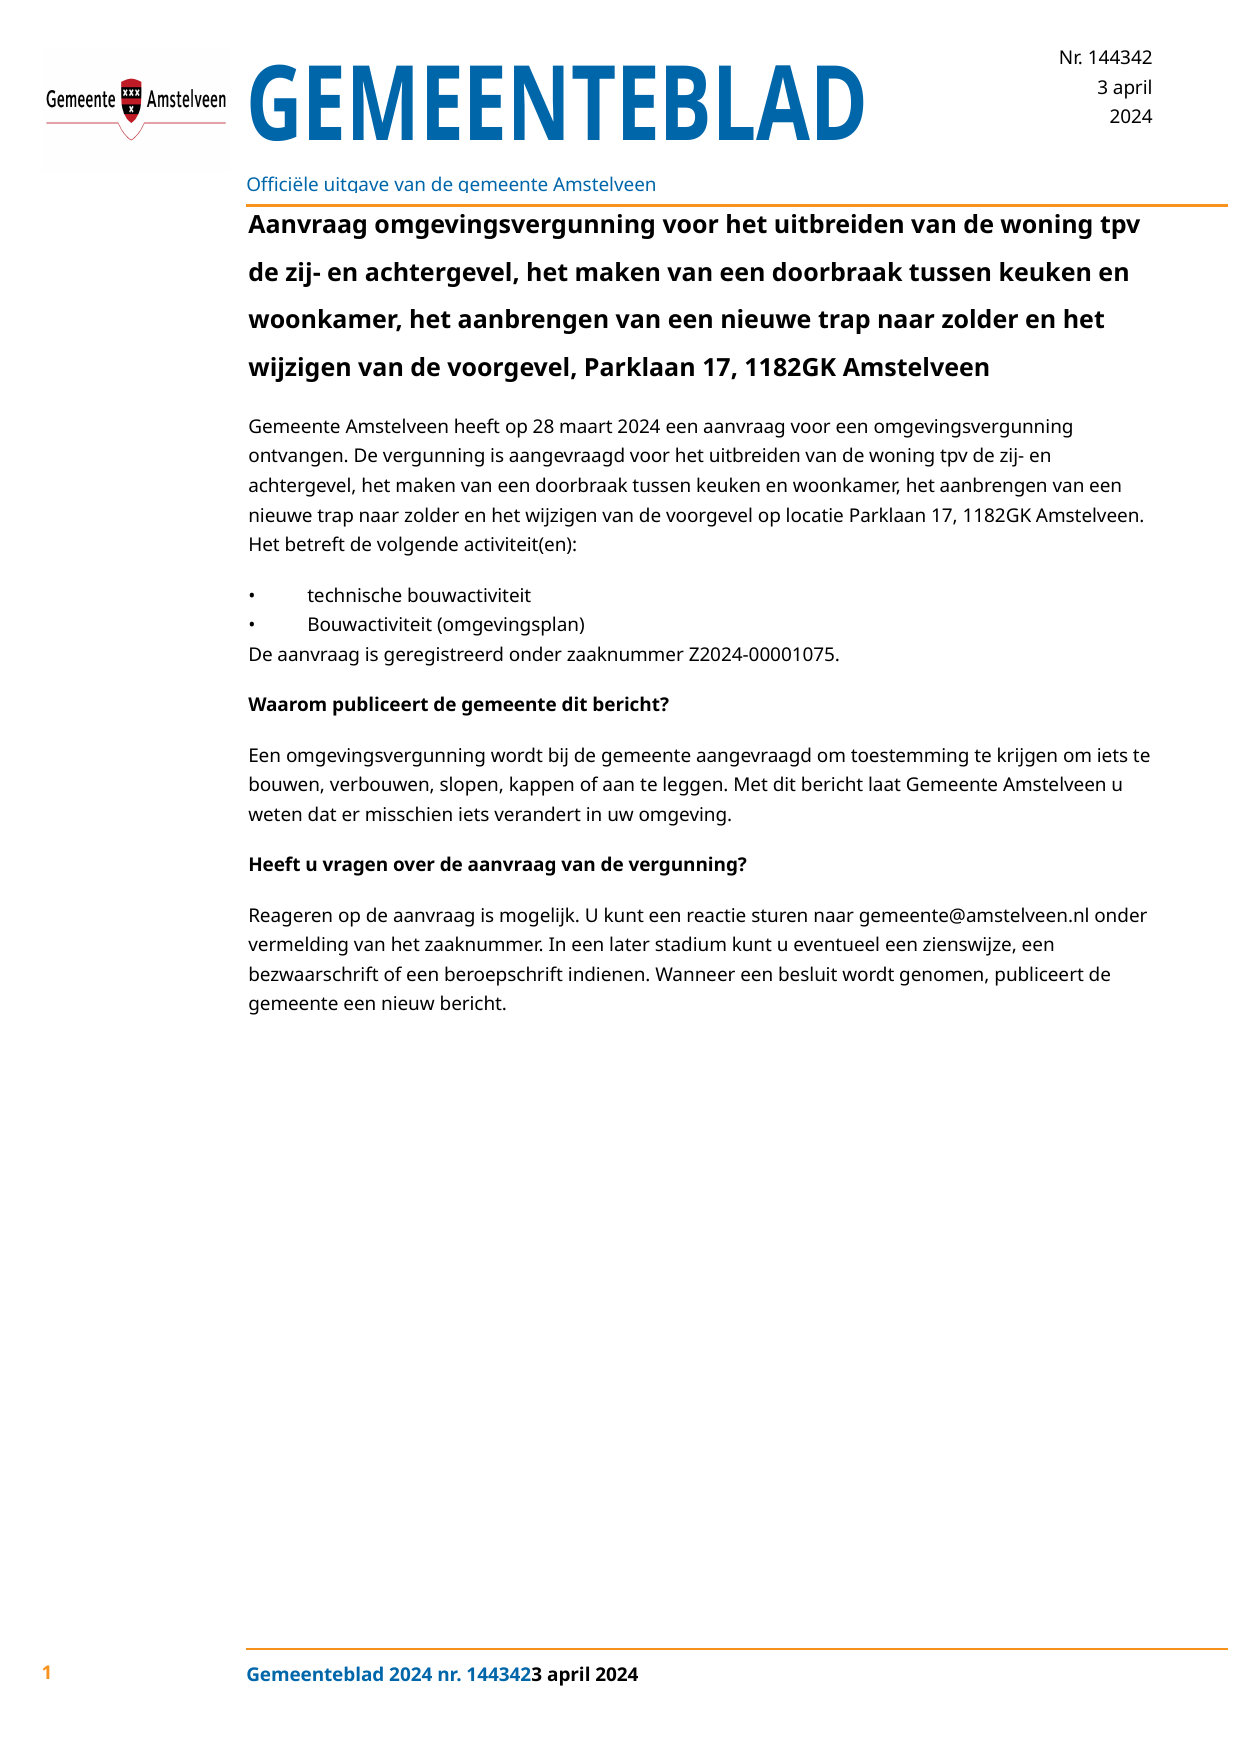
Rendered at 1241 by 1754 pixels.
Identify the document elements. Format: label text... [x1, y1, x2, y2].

text Gemeente Amstelveen heeft op 28 maart 2024 een aanvraag voor een omgevingsvergunning ontvangen. De vergunning is aangevraagd voor het uitbreiden van de woning tpv de zij- en achtergevel, het maken van een doorbraak tussen keuken en woonkamer, het aanbrengen van een nieuwe trap naar zolder en het wijzigen van de voorgevel op locatie Parklaan 17, 1182GK Amstelveen. Het betreft de volgende activiteit(en): [248, 413, 1152, 557]
text Heeft u vragen over de aanvraag van de vergunning? [248, 851, 1152, 877]
list technische bouwactiviteit [248, 582, 1152, 608]
text Reageren op de aanvraag is mogelijk. U kunt een reactie sturen naar gemeente@amstelveen.nl onder vermelding van het zaaknummer. In een later stadium kunt u eventueel een zienswijze, een bezwaarschrift of een beroepschrift indienen. Wanneer een besluit wordt genomen, publiceert de gemeente een nieuw bericht. [248, 902, 1152, 1016]
text Waarom publiceert de gemeente dit bericht? [248, 691, 1152, 717]
picture [41, 47, 231, 172]
text Aanvraag omgevingsvergunning voor het uitbreiden van de woning tpv de zij- en achtergevel, het maken van een doorbraak tussen keuken en woonkamer, het aanbrengen van een nieuwe trap naar zolder en het wijzigen van de voorgevel, Parklaan 17, 1182GK Amstelveen [248, 207, 1152, 384]
text De aanvraag is geregistreerd onder zaaknummer Z2024-00001075. [248, 641, 1152, 667]
list Bouwactiviteit (omgevingsplan) [248, 611, 1152, 637]
text Een omgevingsvergunning wordt bij de gemeente aangevraagd om toestemming te krijgen om iets te bouwen, verbouwen, slopen, kappen of aan te leggen. Met dit bericht laat Gemeente Amstelveen u weten dat er misschien iets verandert in uw omgeving. [248, 742, 1152, 827]
